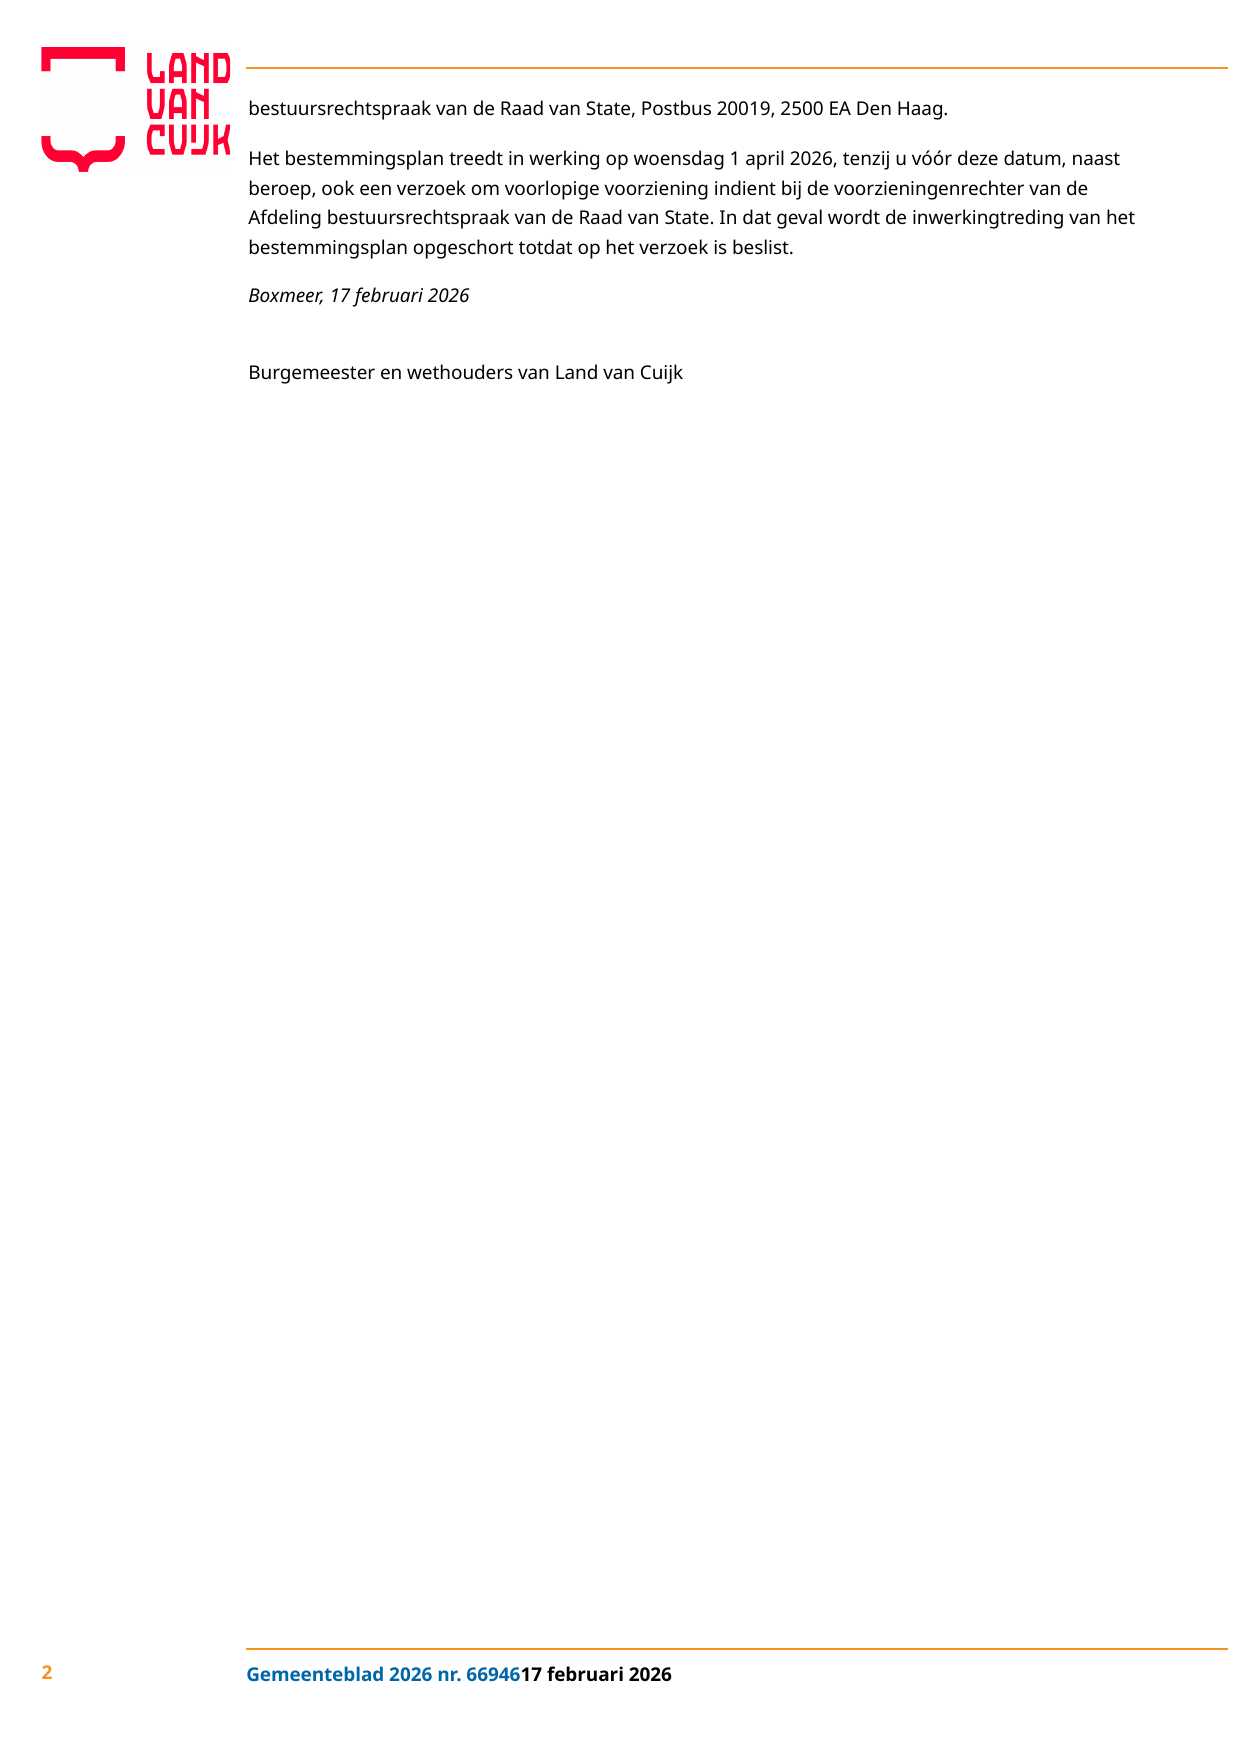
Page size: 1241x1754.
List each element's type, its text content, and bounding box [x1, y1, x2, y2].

picture [41, 47, 231, 172]
text bestuursrechtspraak van de Raad van State, Postbus 20019, 2500 EA Den Haag. [248, 95, 1152, 121]
text Het bestemmingsplan treedt in werking op woensdag 1 april 2026, tenzij u vóór deze datum, naast beroep, ook een verzoek om voorlopige voorziening indient bij de voorzieningenrechter van de Afdeling bestuursrechtspraak van de Raad van State. In dat geval wordt de inwerkingtreding van het bestemmingsplan opgeschort totdat op het verzoek is beslist. [248, 145, 1152, 260]
text Burgemeester en wethouders van Land van Cuijk [248, 359, 1152, 385]
text Boxmeer, 17 februari 2026 [248, 282, 1152, 307]
